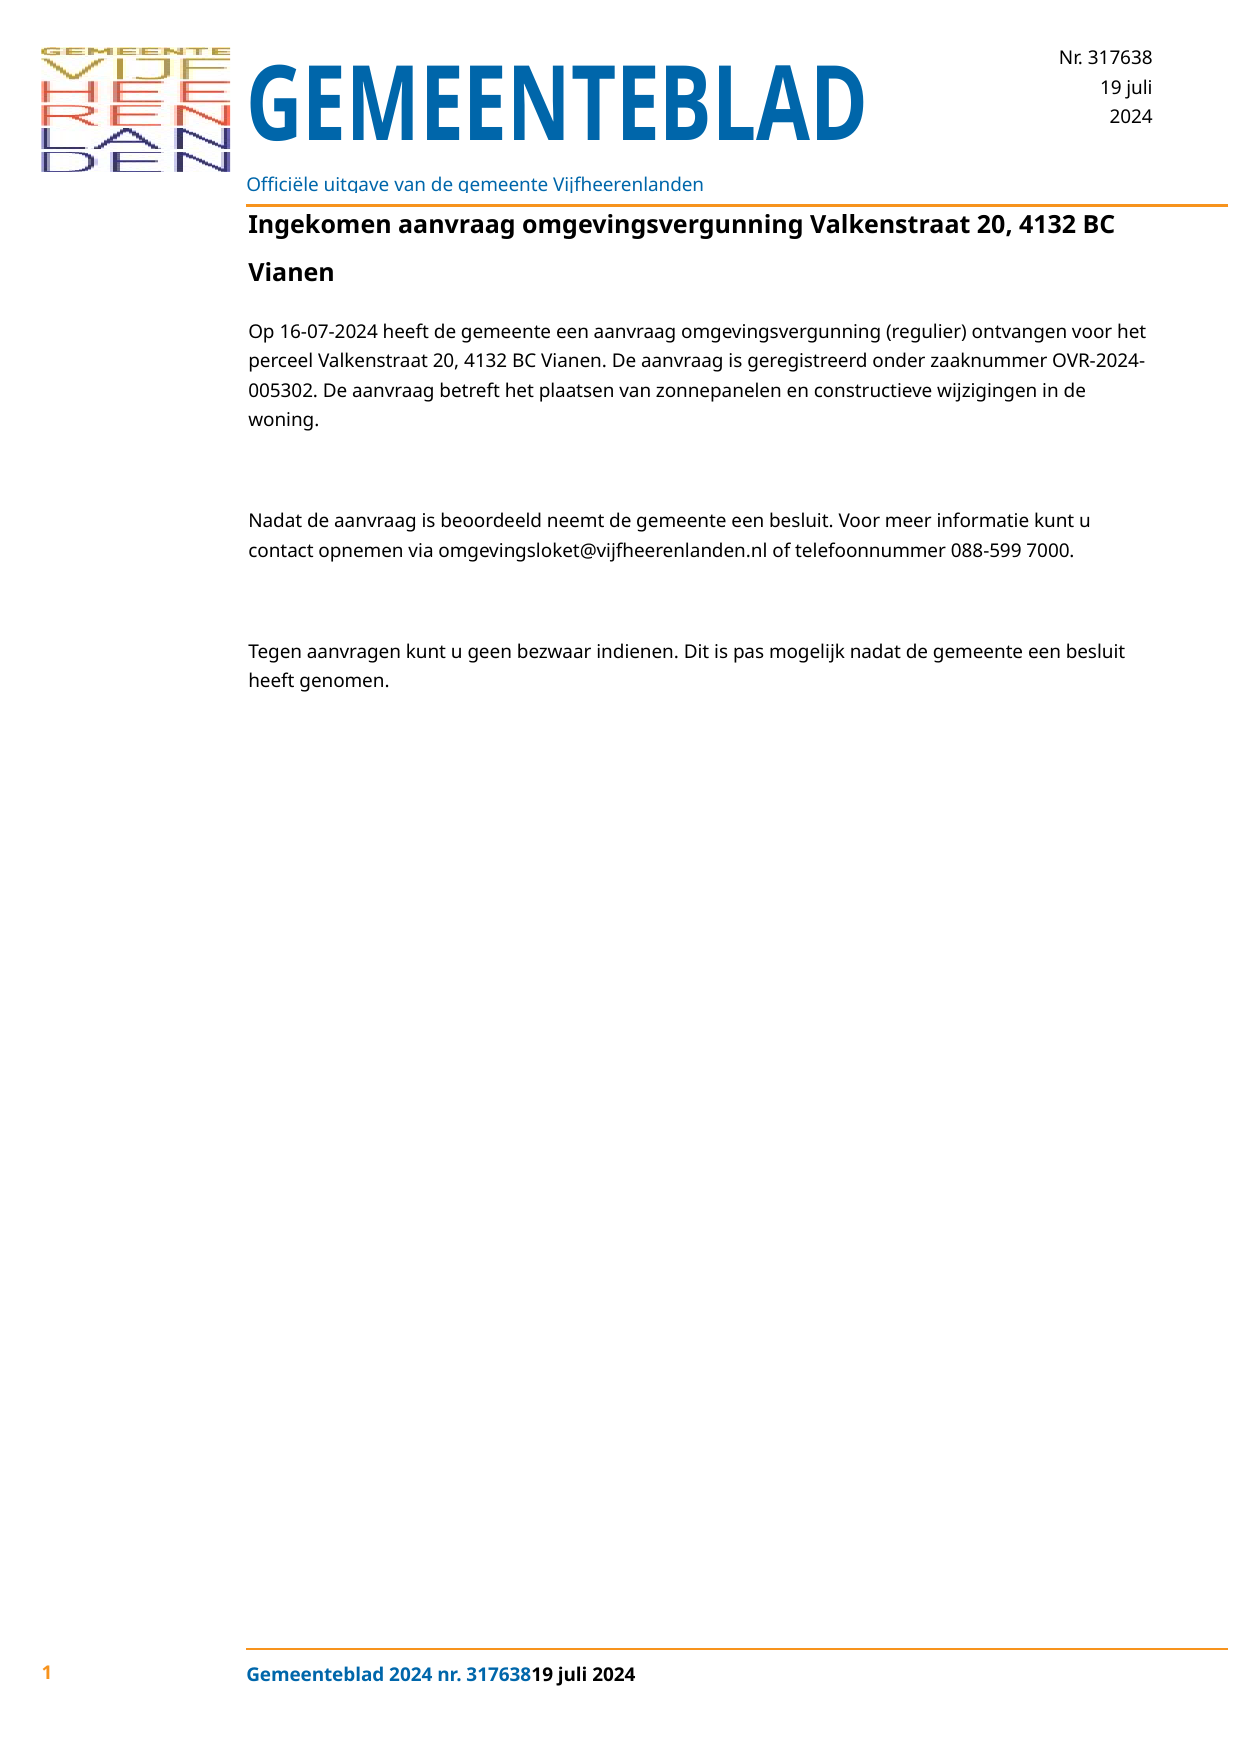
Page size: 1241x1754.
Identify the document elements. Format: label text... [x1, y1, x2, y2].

text Tegen aanvragen kunt u geen bezwaar indienen. Dit is pas mogelijk nadat de gemeente een besluit heeft genomen. [248, 638, 1152, 693]
text Nadat de aanvraag is beoordeeld neemt de gemeente een besluit. Voor meer informatie kunt u contact opnemen via omgevingsloket@vijfheerenlanden.nl of telefoonnummer 088-599 7000. [248, 507, 1152, 563]
text Op 16-07-2024 heeft de gemeente een aanvraag omgevingsvergunning (regulier) ontvangen voor het perceel Valkenstraat 20, 4132 BC Vianen. De aanvraag is geregistreerd onder zaaknummer OVR-2024-005302. De aanvraag betreft het plaatsen van zonnepanelen en constructieve wijzigingen in de woning. [248, 318, 1152, 432]
text Ingekomen aanvraag omgevingsvergunning Valkenstraat 20, 4132 BC Vianen [248, 207, 1152, 288]
picture [41, 47, 231, 172]
